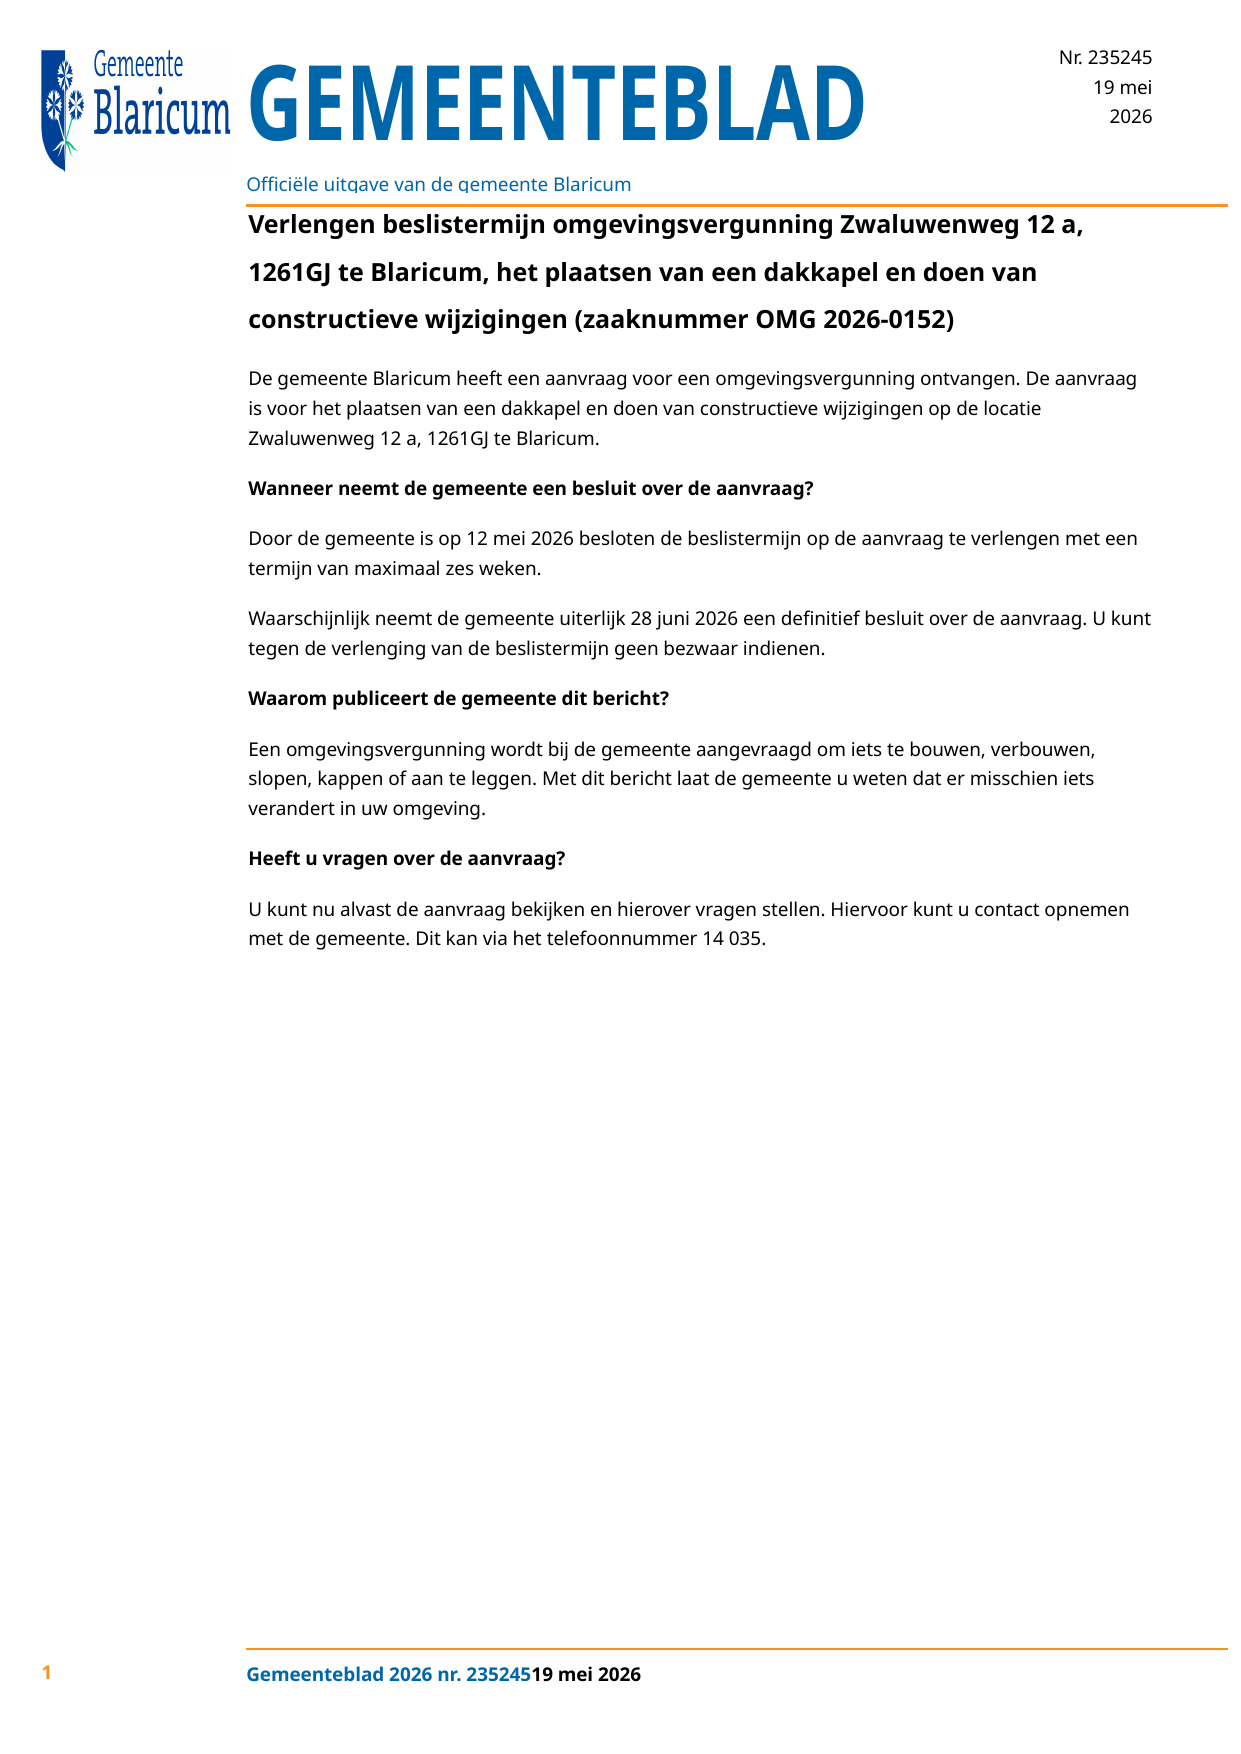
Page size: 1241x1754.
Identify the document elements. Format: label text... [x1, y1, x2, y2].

text U kunt nu alvast de aanvraag bekijken en hierover vragen stellen. Hiervoor kunt u contact opnemen met de gemeente. Dit kan via het telefoonnummer 14 035. [248, 896, 1152, 951]
text Waarom publiceert de gemeente dit bericht? [248, 686, 1152, 711]
picture [41, 47, 231, 172]
text Verlengen beslistermijn omgevingsvergunning Zwaluwenweg 12 a, 1261GJ te Blaricum, het plaatsen van een dakkapel en doen van constructieve wijzigingen (zaaknummer OMG 2026-0152) [248, 207, 1152, 336]
text Heeft u vragen over de aanvraag? [248, 846, 1152, 871]
text Waarschijnlijk neemt de gemeente uiterlijk 28 juni 2026 een definitief besluit over de aanvraag. U kunt tegen de verlenging van de beslistermijn geen bezwaar indienen. [248, 606, 1152, 661]
text Een omgevingsvergunning wordt bij de gemeente aangevraagd om iets te bouwen, verbouwen, slopen, kappen of aan te leggen. Met dit bericht laat de gemeente u weten dat er misschien iets verandert in uw omgeving. [248, 736, 1152, 821]
text Door de gemeente is op 12 mei 2026 besloten de beslistermijn op de aanvraag te verlengen met een termijn van maximaal zes weken. [248, 526, 1152, 581]
text De gemeente Blaricum heeft een aanvraag voor een omgevingsvergunning ontvangen. De aanvraag is voor het plaatsen van een dakkapel en doen van constructieve wijzigingen op de locatie Zwaluwenweg 12 a, 1261GJ te Blaricum. [248, 366, 1152, 450]
text Wanneer neemt de gemeente een besluit over de aanvraag? [248, 475, 1152, 501]
